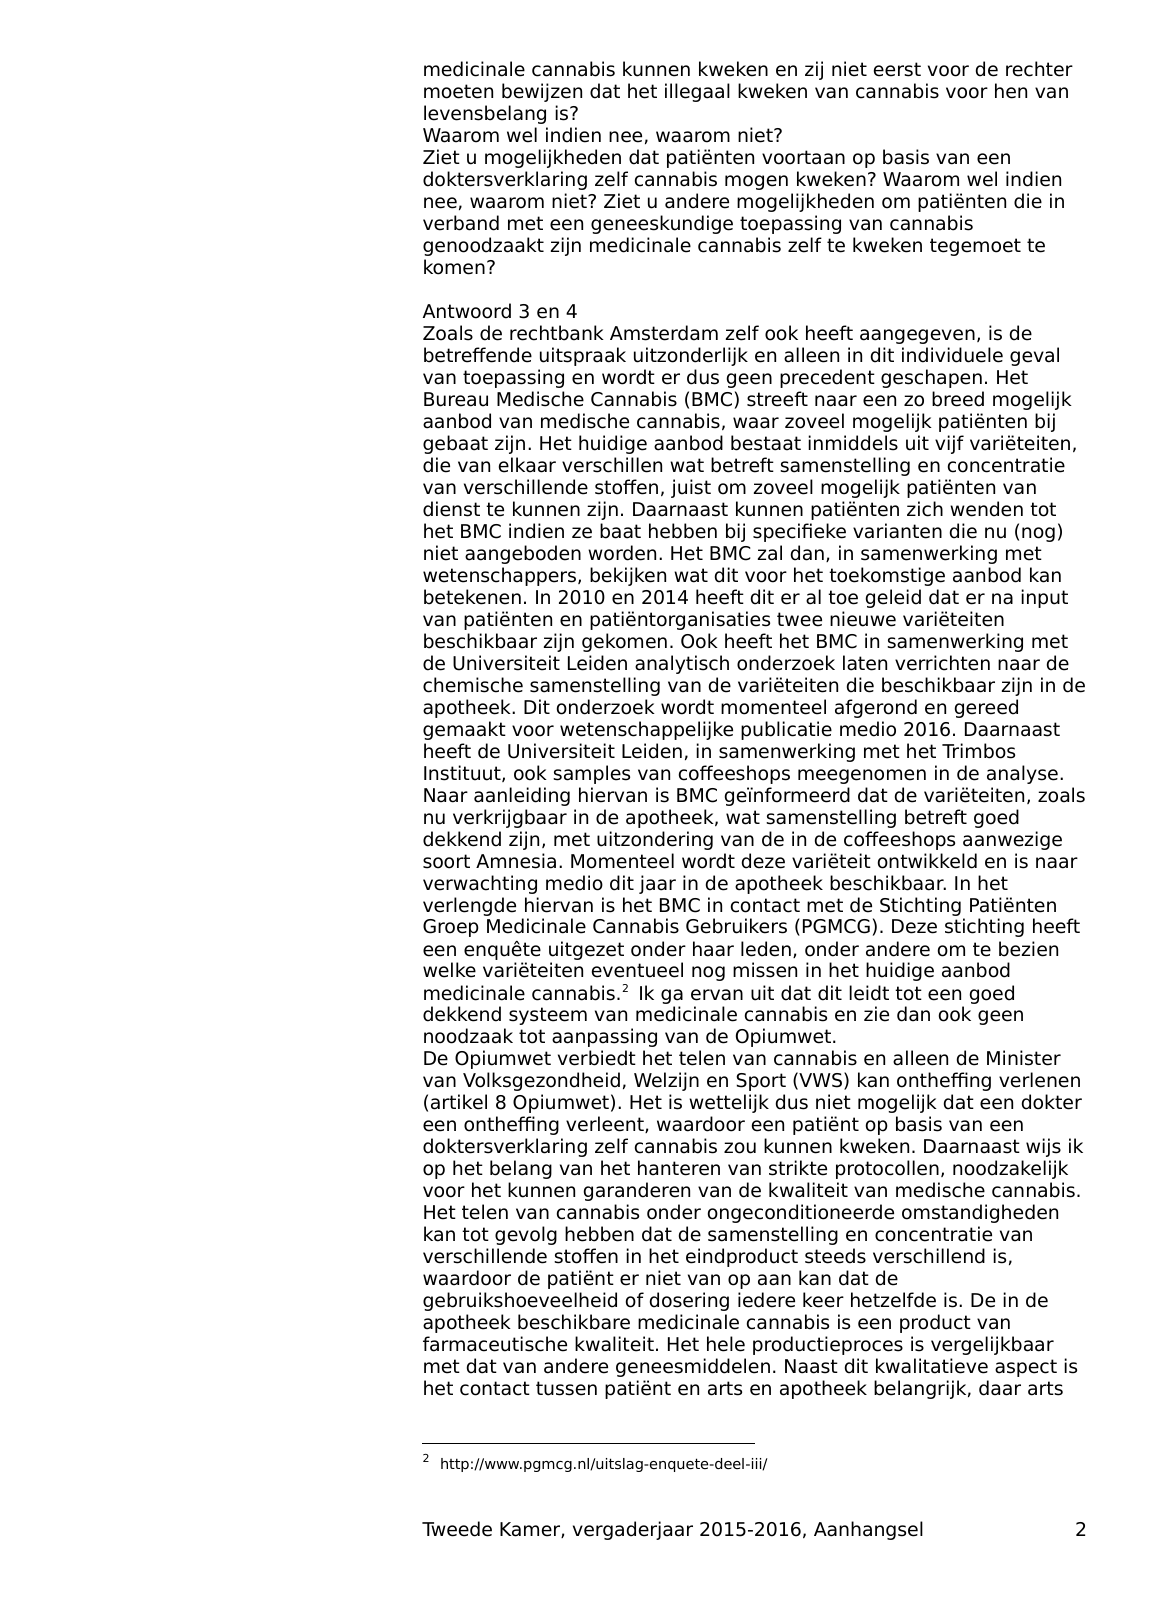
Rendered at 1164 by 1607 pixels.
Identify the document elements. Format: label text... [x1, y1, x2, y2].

text http://www.pgmcg.nl/uitslag-enquete-deel-iii/ [422, 1452, 1087, 1474]
text Ziet u mogelijkheden dat patiënten voortaan op basis van een doktersverklaring zelf cannabis mogen kweken? Waarom wel indien nee, waarom niet? Ziet u andere mogelijkheden om patiënten die in verband met een geneeskundige toepassing van cannabis genoodzaakt zijn medicinale cannabis zelf te kweken tegemoet te komen? [422, 147, 1087, 279]
text De Opiumwet verbiedt het telen van cannabis en alleen de Minister van Volksgezondheid, Welzijn en Sport (VWS) kan ontheffing verlenen (artikel 8 Opiumwet). Het is wettelijk dus niet mogelijk dat een dokter een ontheffing verleent, waardoor een patiënt op basis van een doktersverklaring zelf cannabis zou kunnen kweken. Daarnaast wijs ik op het belang van het hanteren van strikte protocollen, noodzakelijk voor het kunnen garanderen van de kwaliteit van medische cannabis. Het telen van cannabis onder ongeconditioneerde omstandigheden kan tot gevolg hebben dat de samenstelling en concentratie van verschillende stoffen in het eindproduct steeds verschillend is, waardoor de patiënt er niet van op aan kan dat de gebruikshoeveelheid of dosering iedere keer hetzelfde is. De in de apotheek beschikbare medicinale cannabis is een product van farmaceutische kwaliteit. Het hele productieproces is vergelijkbaar met dat van andere geneesmiddelen. Naast dit kwalitatieve aspect is het contact tussen patiënt en arts en apotheek belangrijk, daar arts [422, 1048, 1087, 1400]
text Zoals de rechtbank Amsterdam zelf ook heeft aangegeven, is de betreffende uitspraak uitzonderlijk en alleen in dit individuele geval van toepassing en wordt er dus geen precedent geschapen. Het Bureau Medische Cannabis (BMC) streeft naar een zo breed mogelijk aanbod van medische cannabis, waar zoveel mogelijk patiënten bij gebaat zijn. Het huidige aanbod bestaat inmiddels uit vijf variëteiten, die van elkaar verschillen wat betreft samenstelling en concentratie van verschillende stoffen, juist om zoveel mogelijk patiënten van dienst te kunnen zijn. Daarnaast kunnen patiënten zich wenden tot het BMC indien ze baat hebben bij specifieke varianten die nu (nog) niet aangeboden worden. Het BMC zal dan, in samenwerking met wetenschappers, bekijken wat dit voor het toekomstige aanbod kan betekenen. In 2010 en 2014 heeft dit er al toe geleid dat er na input van patiënten en patiëntorganisaties twee nieuwe variëteiten beschikbaar zijn gekomen. Ook heeft het BMC in samenwerking met de Universiteit Leiden analytisch onderzoek laten verrichten naar de chemische samenstelling van de variëteiten die beschikbaar zijn in de apotheek. Dit onderzoek wordt momenteel afgerond en gereed gemaakt voor wetenschappelijke publicatie medio 2016. Daarnaast heeft de Universiteit Leiden, in samenwerking met het Trimbos Instituut, ook samples van coffeeshops meegenomen in de analyse. Naar aanleiding hiervan is BMC geïnformeerd dat de variëteiten, zoals nu verkrijgbaar in de apotheek, wat samenstelling betreft goed dekkend zijn, met uitzondering van de in de coffeeshops aanwezige soort Amnesia. Momenteel wordt deze variëteit ontwikkeld en is naar verwachting medio dit jaar in de apotheek beschikbaar. In het verlengde hiervan is het BMC in contact met de Stichting Patiënten Groep Medicinale Cannabis Gebruikers (PGMCG). Deze stichting heeft een enquête uitgezet onder haar leden, onder andere om te bezien welke variëteiten eventueel nog missen in het huidige aanbod medicinale cannabis. Ik ga ervan uit dat dit leidt tot een goed dekkend systeem van medicinale cannabis en zie dan ook geen noodzaak tot aanpassing van de Opiumwet. [422, 323, 1087, 1048]
text Waarom wel indien nee, waarom niet? [422, 125, 1087, 147]
text medicinale cannabis kunnen kweken en zij niet eerst voor de rechter moeten bewijzen dat het illegaal kweken van cannabis voor hen van levensbelang is? [422, 59, 1087, 125]
text Antwoord 3 en 4 [422, 301, 1087, 323]
